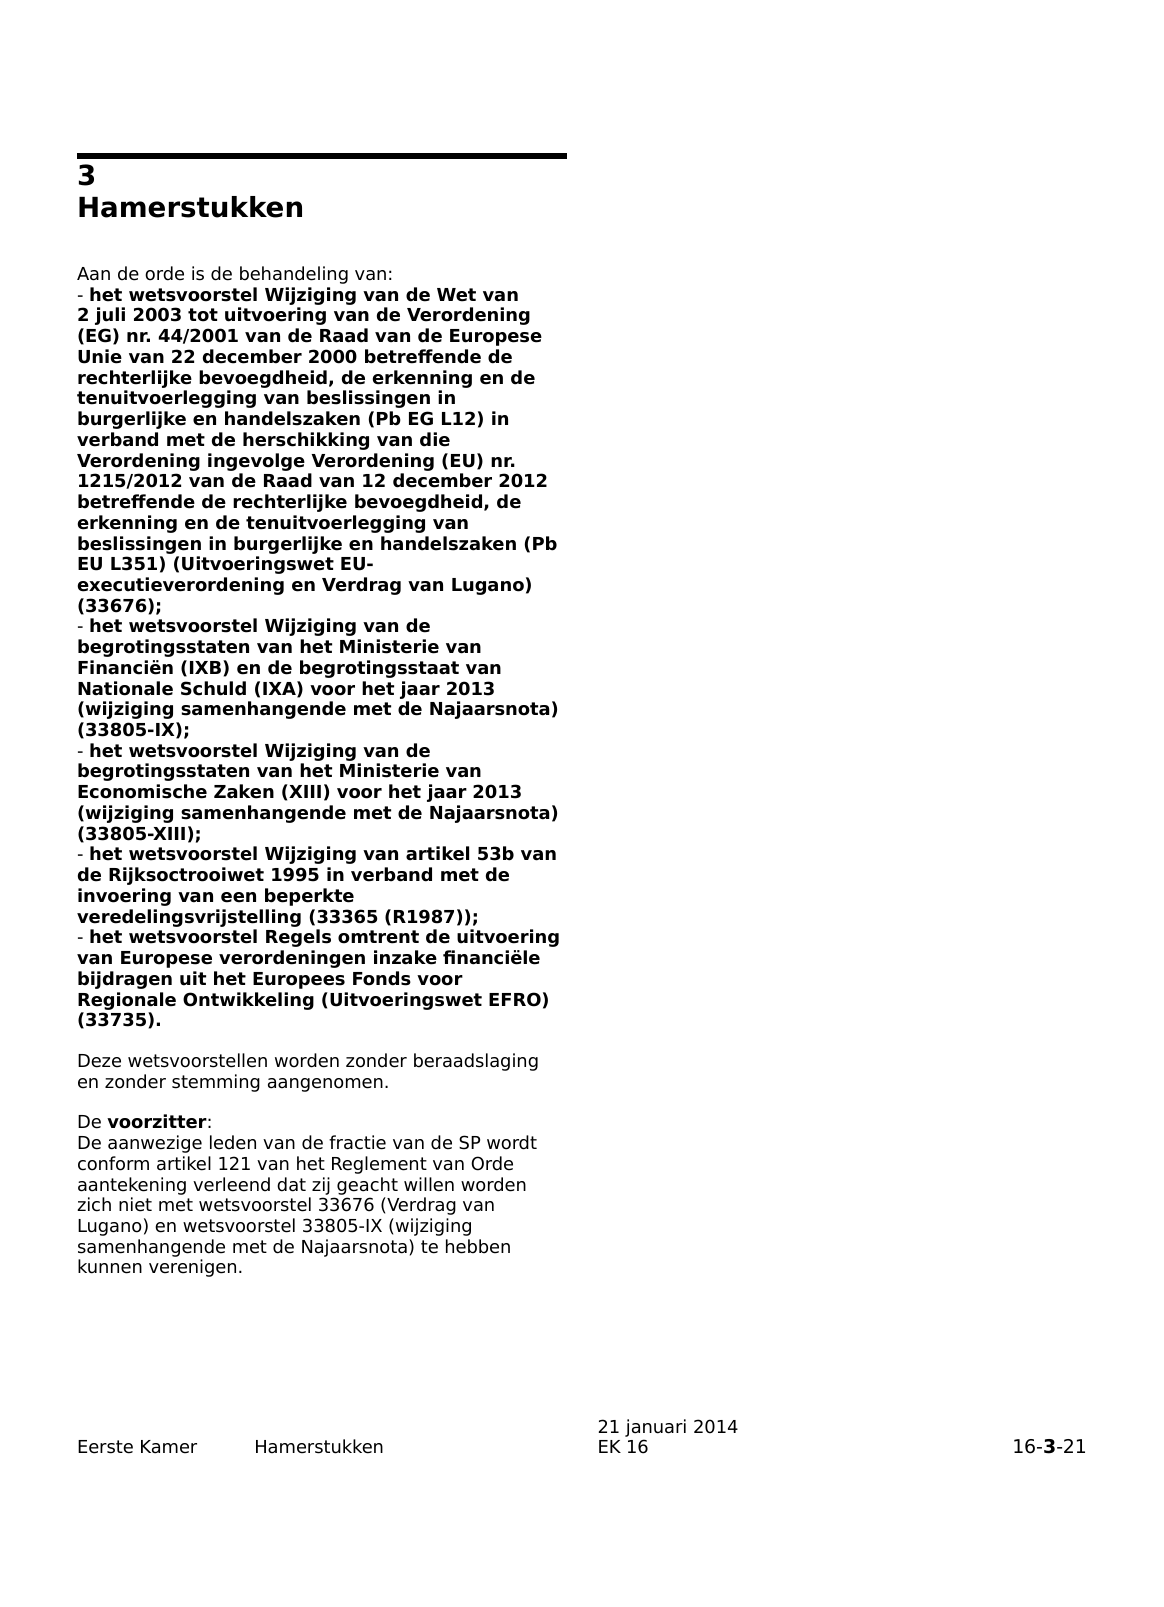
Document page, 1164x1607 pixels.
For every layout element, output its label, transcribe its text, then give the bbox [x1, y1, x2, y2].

text - het wetsvoorstel Wijziging van de Wet van 2 juli 2003 tot uitvoering van de Verordening (EG) nr. 44/2001 van de Raad van de Europese Unie van 22 december 2000 betreffende de rechterlijke bevoegdheid, de erkenning en de tenuitvoerlegging van beslissingen in burgerlijke en handelszaken (Pb EG L12) in verband met de herschikking van die Verordening ingevolge Verordening (EU) nr. 1215/2012 van de Raad van 12 december 2012 betreffende de rechterlijke bevoegdheid, de erkenning en de tenuitvoerlegging van beslissingen in burgerlijke en handelszaken (Pb EU L351) (Uitvoeringswet EU-executieverordening en Verdrag van Lugano) (33676); [77, 284, 567, 616]
text Aan de orde is de behandeling van: [77, 264, 567, 284]
text De aanwezige leden van de fractie van de SP wordt conform artikel 121 van het Reglement van Orde aantekening verleend dat zij geacht willen worden zich niet met wetsvoorstel 33676 (Verdrag van Lugano) en wetsvoorstel 33805-IX (wijziging samenhangende met de Najaarsnota) te hebben kunnen verenigen. [77, 1133, 567, 1278]
text - het wetsvoorstel Wijziging van artikel 53b van de Rijksoctrooiwet 1995 in verband met de invoering van een beperkte veredelingsvrijstelling (33365 (R1987)); [77, 844, 567, 927]
text - het wetsvoorstel Wijziging van de begrotingsstaten van het Ministerie van Economische Zaken (XIII) voor het jaar 2013 (wijziging samenhangende met de Najaarsnota) (33805-XIII); [77, 741, 567, 844]
text - het wetsvoorstel Wijziging van de begrotingsstaten van het Ministerie van Financiën (IXB) en de begrotingsstaat van Nationale Schuld (IXA) voor het jaar 2013 (wijziging samenhangende met de Najaarsnota) (33805-IX); [77, 616, 567, 741]
title 3 Hamerstukken [77, 159, 567, 224]
text Deze wetsvoorstellen worden zonder beraadslaging en zonder stemming aangenomen. [77, 1051, 567, 1092]
text - het wetsvoorstel Regels omtrent de uitvoering van Europese verordeningen inzake financiële bijdragen uit het Europees Fonds voor Regionale Ontwikkeling (Uitvoeringswet EFRO) (33735). [77, 927, 567, 1031]
text De voorzitter: [77, 1112, 567, 1133]
